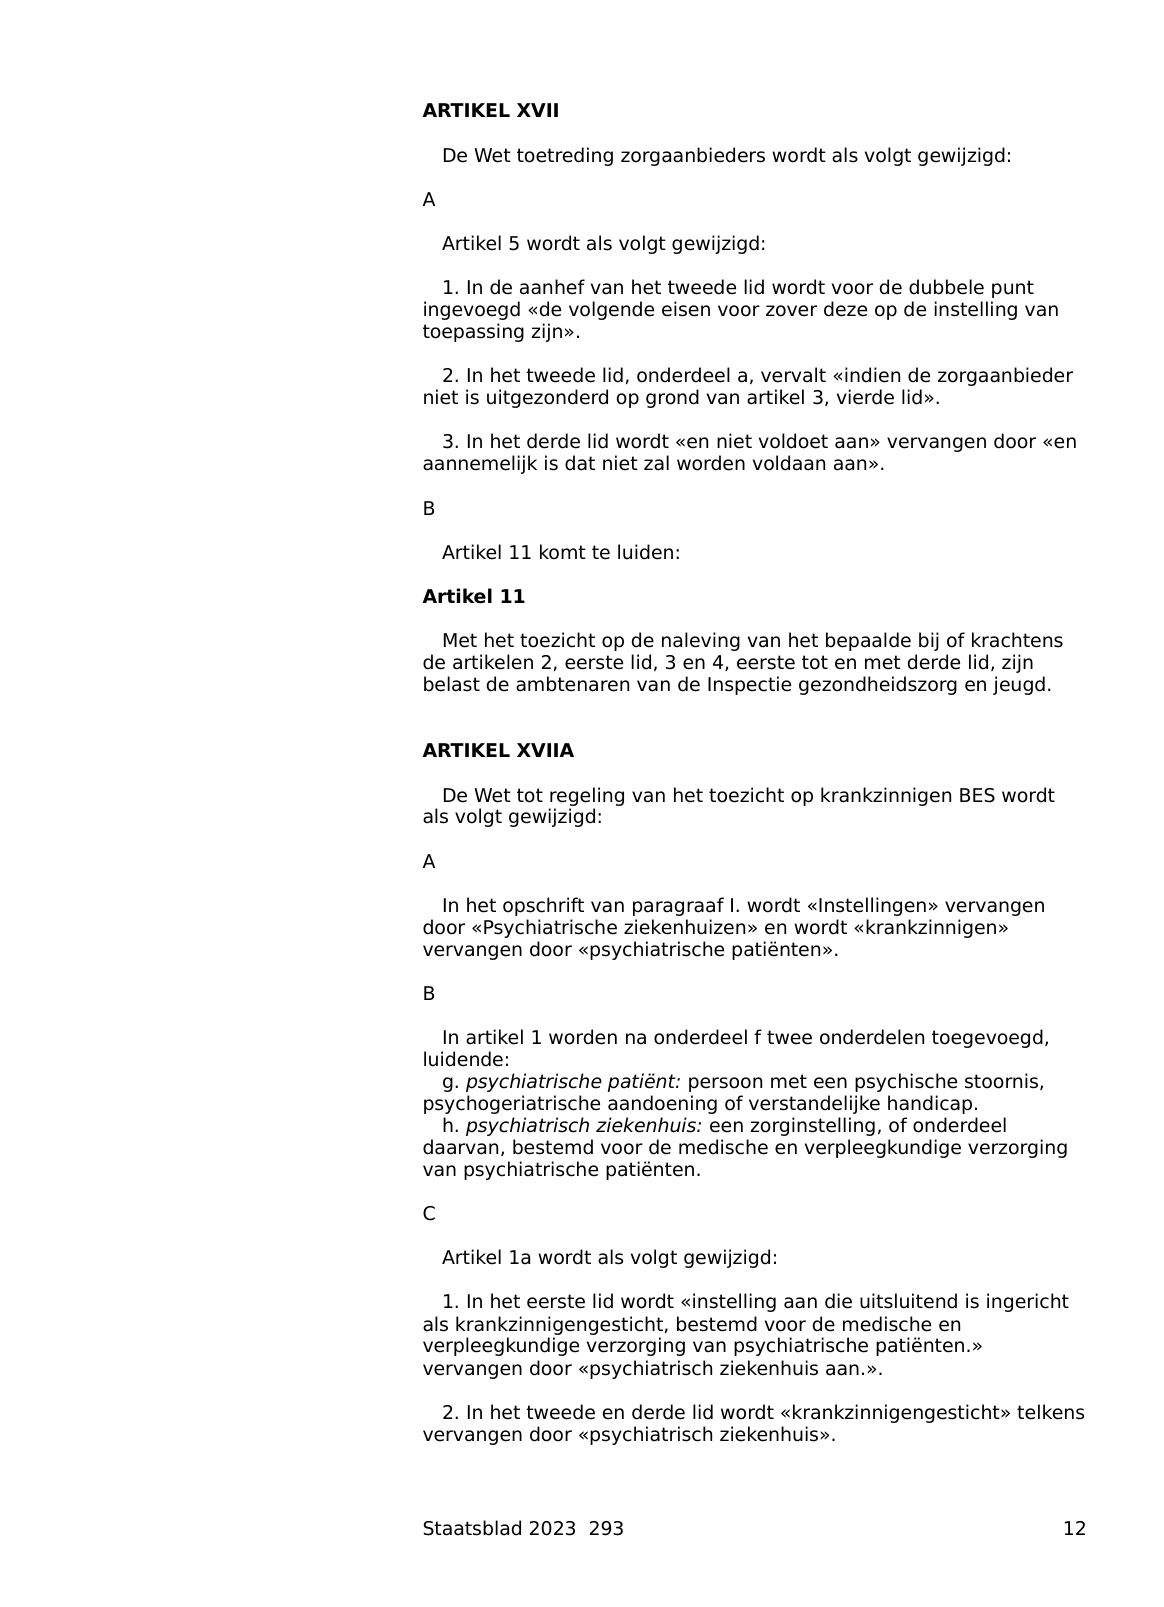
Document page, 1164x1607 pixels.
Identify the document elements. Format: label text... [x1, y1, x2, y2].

text B [422, 497, 1087, 519]
text 2. In het tweede lid, onderdeel a, vervalt «indien de zorgaanbieder niet is uitgezonderd op grond van artikel 3, vierde lid». [422, 365, 1087, 409]
text De Wet tot regeling van het toezicht op krankzinnigen BES wordt als volgt gewijzigd: [422, 784, 1087, 828]
text In het opschrift van paragraaf I. wordt «Instellingen» vervangen door «Psychiatrische ziekenhuizen» en wordt «krankzinnigen» vervangen door «psychiatrische patiënten». [422, 895, 1087, 961]
text Artikel 1a wordt als volgt gewijzigd: [422, 1247, 1087, 1269]
text Artikel 11 komt te luiden: [422, 542, 1087, 564]
text Met het toezicht op de naleving van het bepaalde bij of krachtens de artikelen 2, eerste lid, 3 en 4, eerste tot en met derde lid, zijn belast de ambtenaren van de Inspectie gezondheidszorg en jeugd. [422, 630, 1087, 696]
text h. psychiatrisch ziekenhuis: een zorginstelling, of onderdeel daarvan, bestemd voor de medische en verpleegkundige verzorging van psychiatrische patiënten. [422, 1115, 1087, 1181]
text Artikel 5 wordt als volgt gewijzigd: [422, 233, 1087, 255]
text 2. In het tweede en derde lid wordt «krankzinnigengesticht» telkens vervangen door «psychiatrisch ziekenhuis». [422, 1402, 1087, 1446]
subtitle Artikel 11 [422, 586, 1087, 608]
text 3. In het derde lid wordt «en niet voldoet aan» vervangen door «en aannemelijk is dat niet zal worden voldaan aan». [422, 431, 1087, 475]
text g. psychiatrische patiënt: persoon met een psychische stoornis, psychogeriatrische aandoening of verstandelijke handicap. [422, 1071, 1087, 1115]
text A [422, 851, 1087, 873]
text B [422, 983, 1087, 1005]
subtitle ARTIKEL XVII [422, 100, 1087, 122]
text De Wet toetreding zorgaanbieders wordt als volgt gewijzigd: [422, 144, 1087, 167]
text A [422, 189, 1087, 211]
subtitle ARTIKEL XVIIA [422, 740, 1087, 762]
text 1. In de aanhef van het tweede lid wordt voor de dubbele punt ingevoegd «de volgende eisen voor zover deze op de instelling van toepassing zijn». [422, 277, 1087, 343]
text In artikel 1 worden na onderdeel f twee onderdelen toegevoegd, luidende: [422, 1027, 1087, 1071]
text C [422, 1203, 1087, 1225]
text 1. In het eerste lid wordt «instelling aan die uitsluitend is ingericht als krankzinnigengesticht, bestemd voor de medische en verpleegkundige verzorging van psychiatrische patiënten.» vervangen door «psychiatrisch ziekenhuis aan.». [422, 1291, 1087, 1379]
